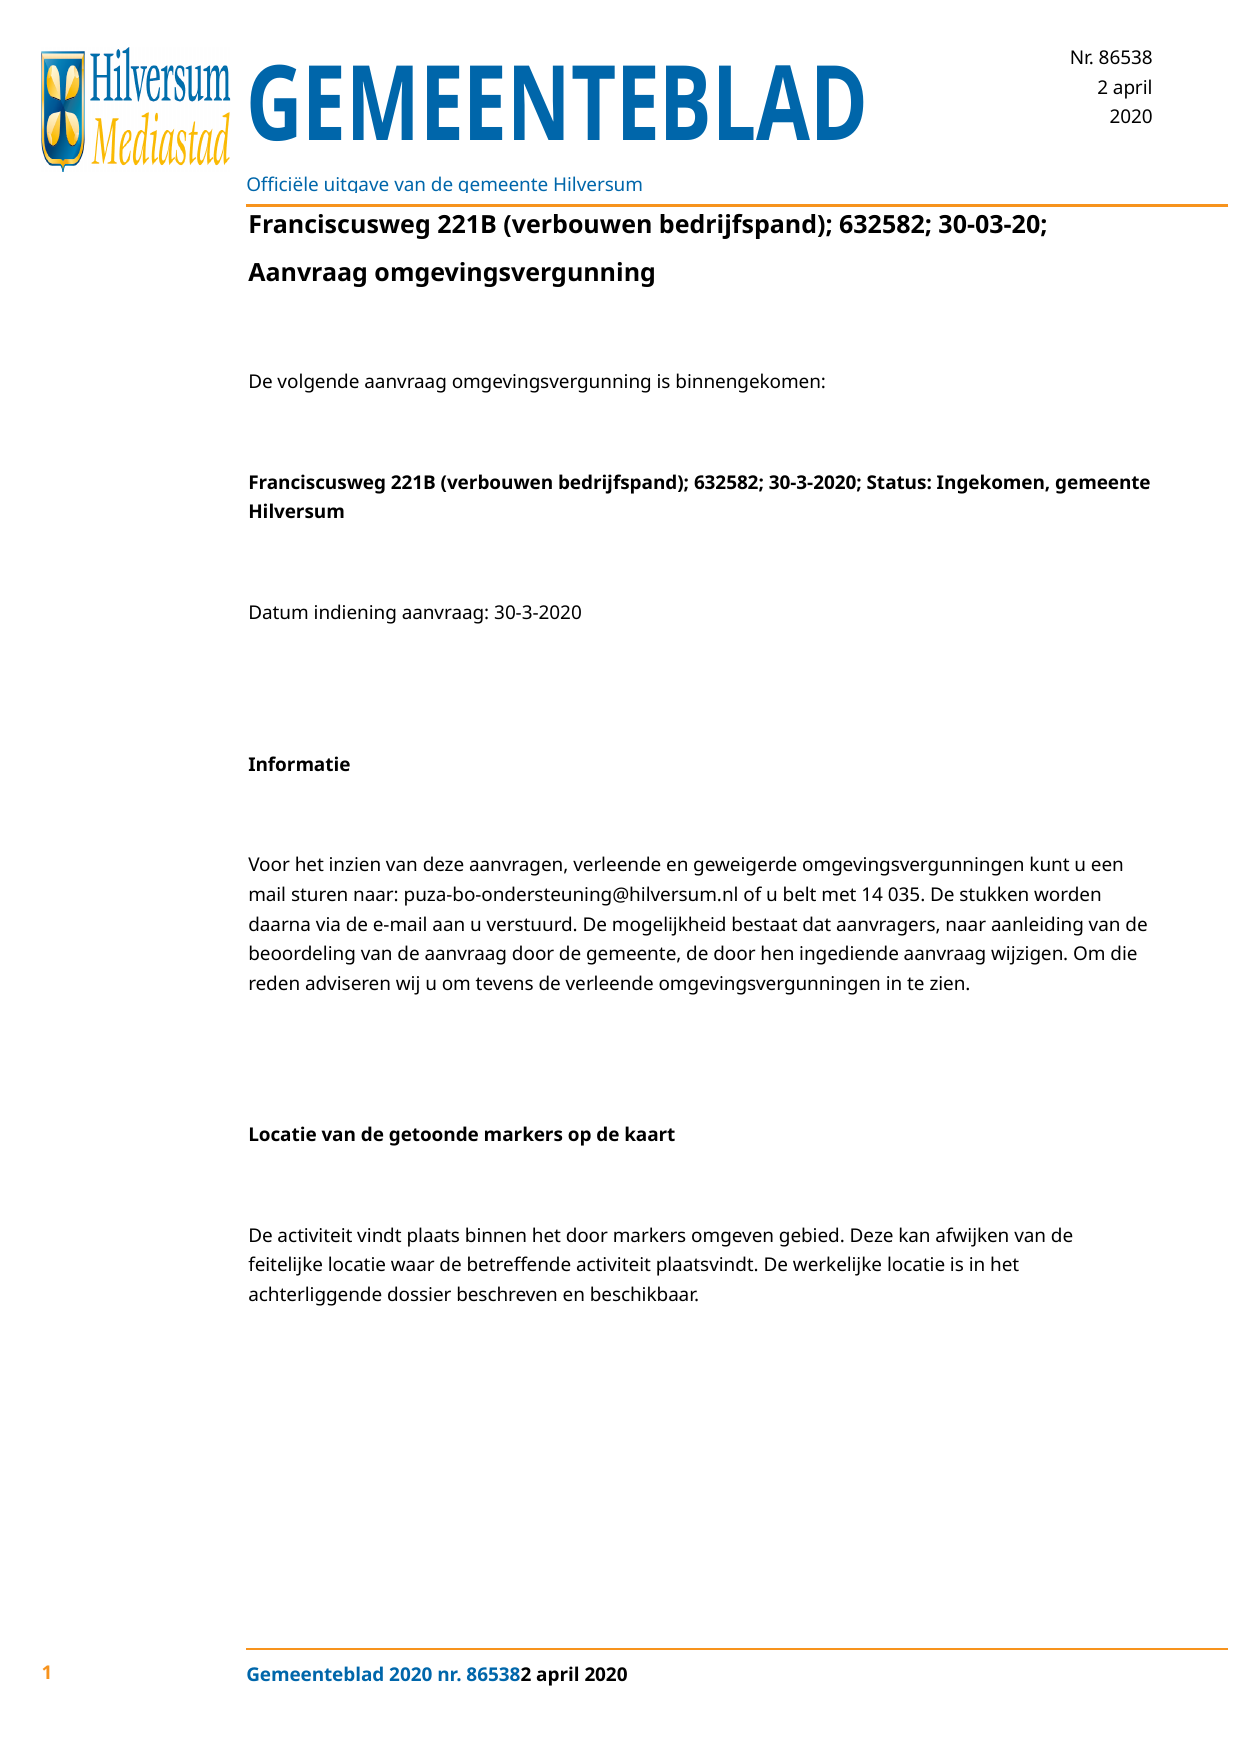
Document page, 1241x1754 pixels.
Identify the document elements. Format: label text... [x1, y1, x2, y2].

text Informatie [248, 751, 1152, 777]
text Datum indiening aanvraag: 30-3-2020 [248, 599, 1152, 625]
text De activiteit vindt plaats binnen het door markers omgeven gebied. Deze kan afwijken van de feitelijke locatie waar de betreffende activiteit plaatsvindt. De werkelijke locatie is in het achterliggende dossier beschreven en beschikbaar. [248, 1222, 1152, 1307]
text Locatie van de getoonde markers op de kaart [248, 1121, 1152, 1147]
text Franciscusweg 221B (verbouwen bedrijfspand); 632582; 30-3-2020; Status: Ingekomen, gemeente Hilversum [248, 469, 1152, 524]
picture [41, 47, 231, 172]
text Voor het inzien van deze aanvragen, verleende en geweigerde omgevingsvergunningen kunt u een mail sturen naar: puza-bo-ondersteuning@hilversum.nl of u belt met 14 035. De stukken worden daarna via de e-mail aan u verstuurd. De mogelijkheid bestaat dat aanvragers, naar aanleiding van de beoordeling van de aanvraag door de gemeente, de door hen ingediende aanvraag wijzigen. Om die reden adviseren wij u om tevens de verleende omgevingsvergunningen in te zien. [248, 852, 1152, 996]
text Franciscusweg 221B (verbouwen bedrijfspand); 632582; 30-03-20; Aanvraag omgevingsvergunning [248, 207, 1152, 288]
text De volgende aanvraag omgevingsvergunning is binnengekomen: [248, 368, 1152, 394]
